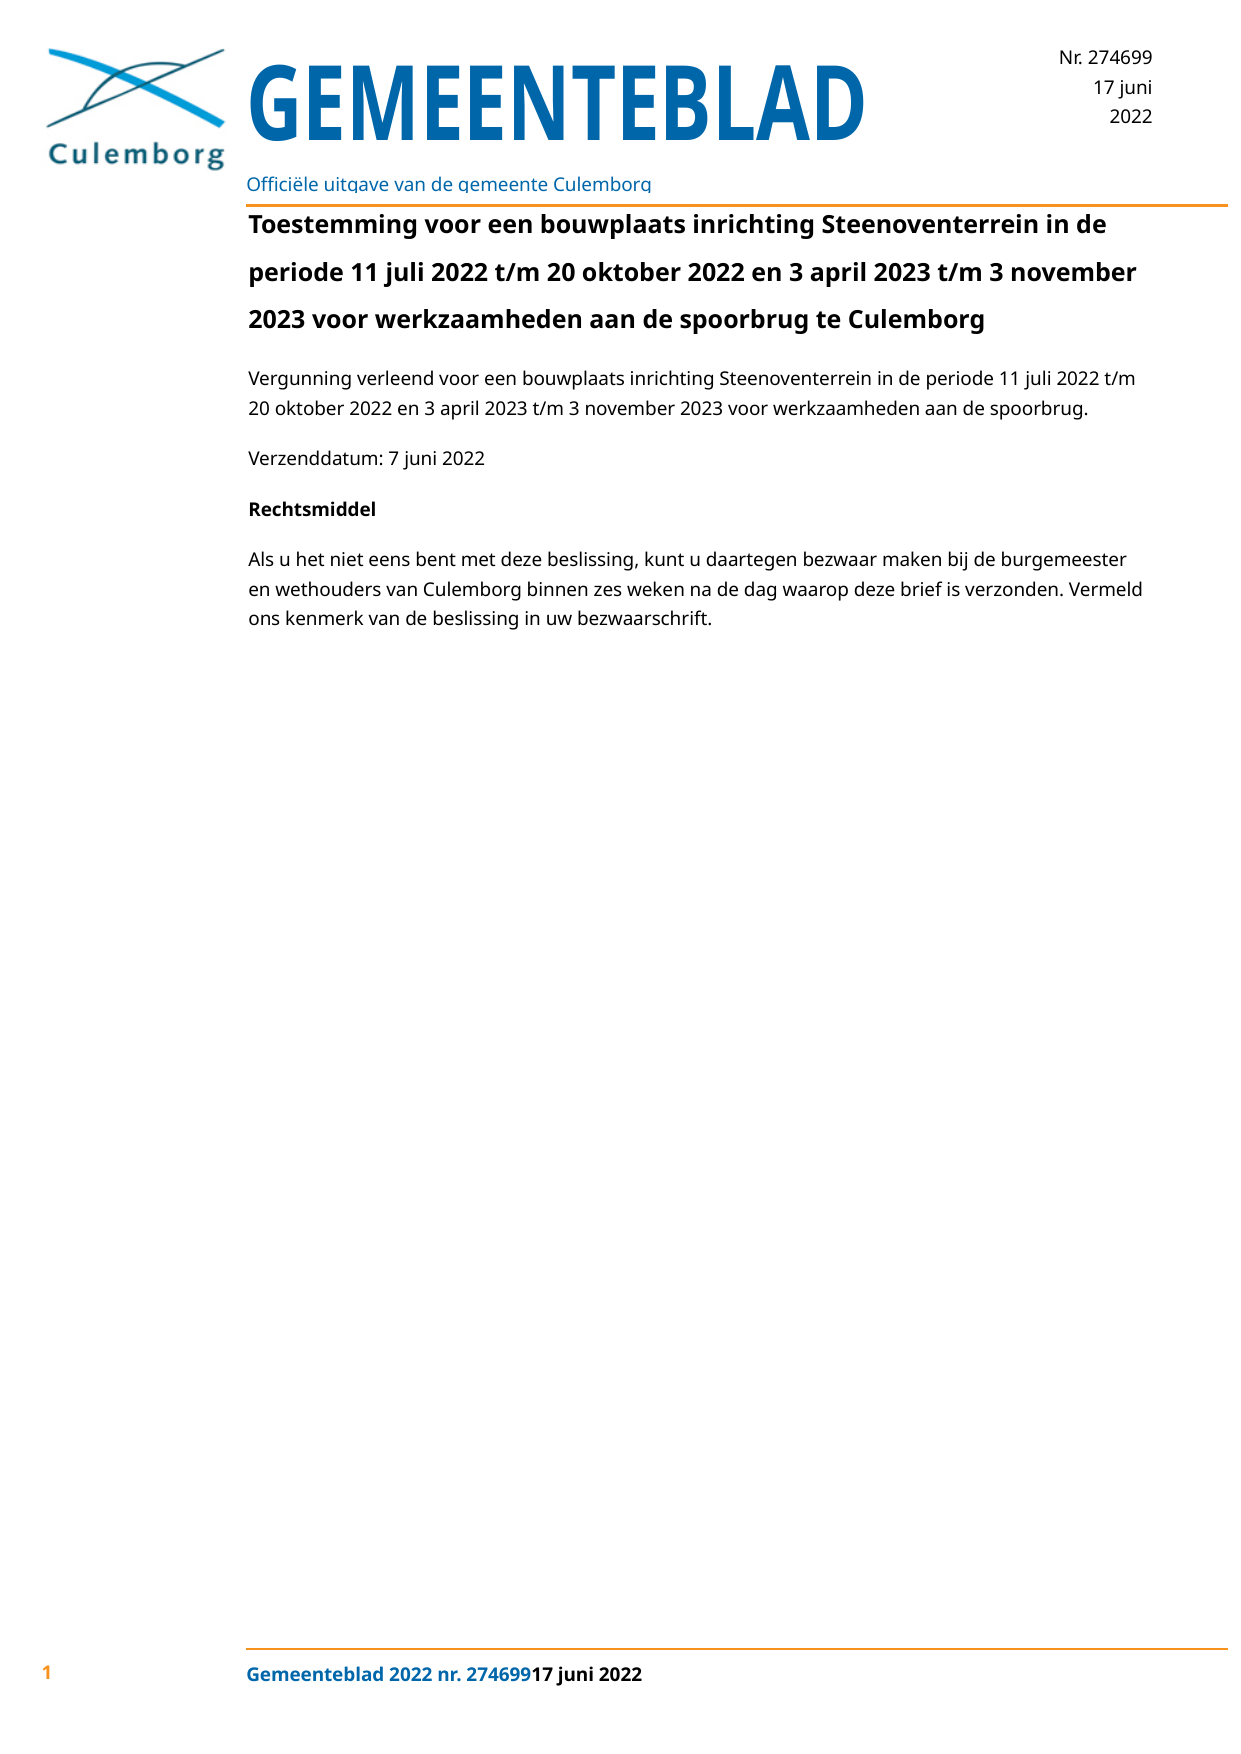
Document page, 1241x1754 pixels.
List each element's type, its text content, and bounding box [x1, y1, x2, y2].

text Als u het niet eens bent met deze beslissing, kunt u daartegen bezwaar maken bij de burgemeester en wethouders van Culemborg binnen zes weken na de dag waarop deze brief is verzonden. Vermeld ons kenmerk van de beslissing in uw bezwaarschrift. [248, 546, 1152, 631]
picture [41, 47, 231, 172]
text Toestemming voor een bouwplaats inrichting Steenoventerrein in de periode 11 juli 2022 t/m 20 oktober 2022 en 3 april 2023 t/m 3 november 2023 voor werkzaamheden aan de spoorbrug te Culemborg [248, 207, 1152, 336]
text Verzenddatum: 7 juni 2022 [248, 446, 1152, 471]
text Rechtsmiddel [248, 496, 1152, 522]
text Vergunning verleend voor een bouwplaats inrichting Steenoventerrein in de periode 11 juli 2022 t/m 20 oktober 2022 en 3 april 2023 t/m 3 november 2023 voor werkzaamheden aan de spoorbrug. [248, 366, 1152, 421]
